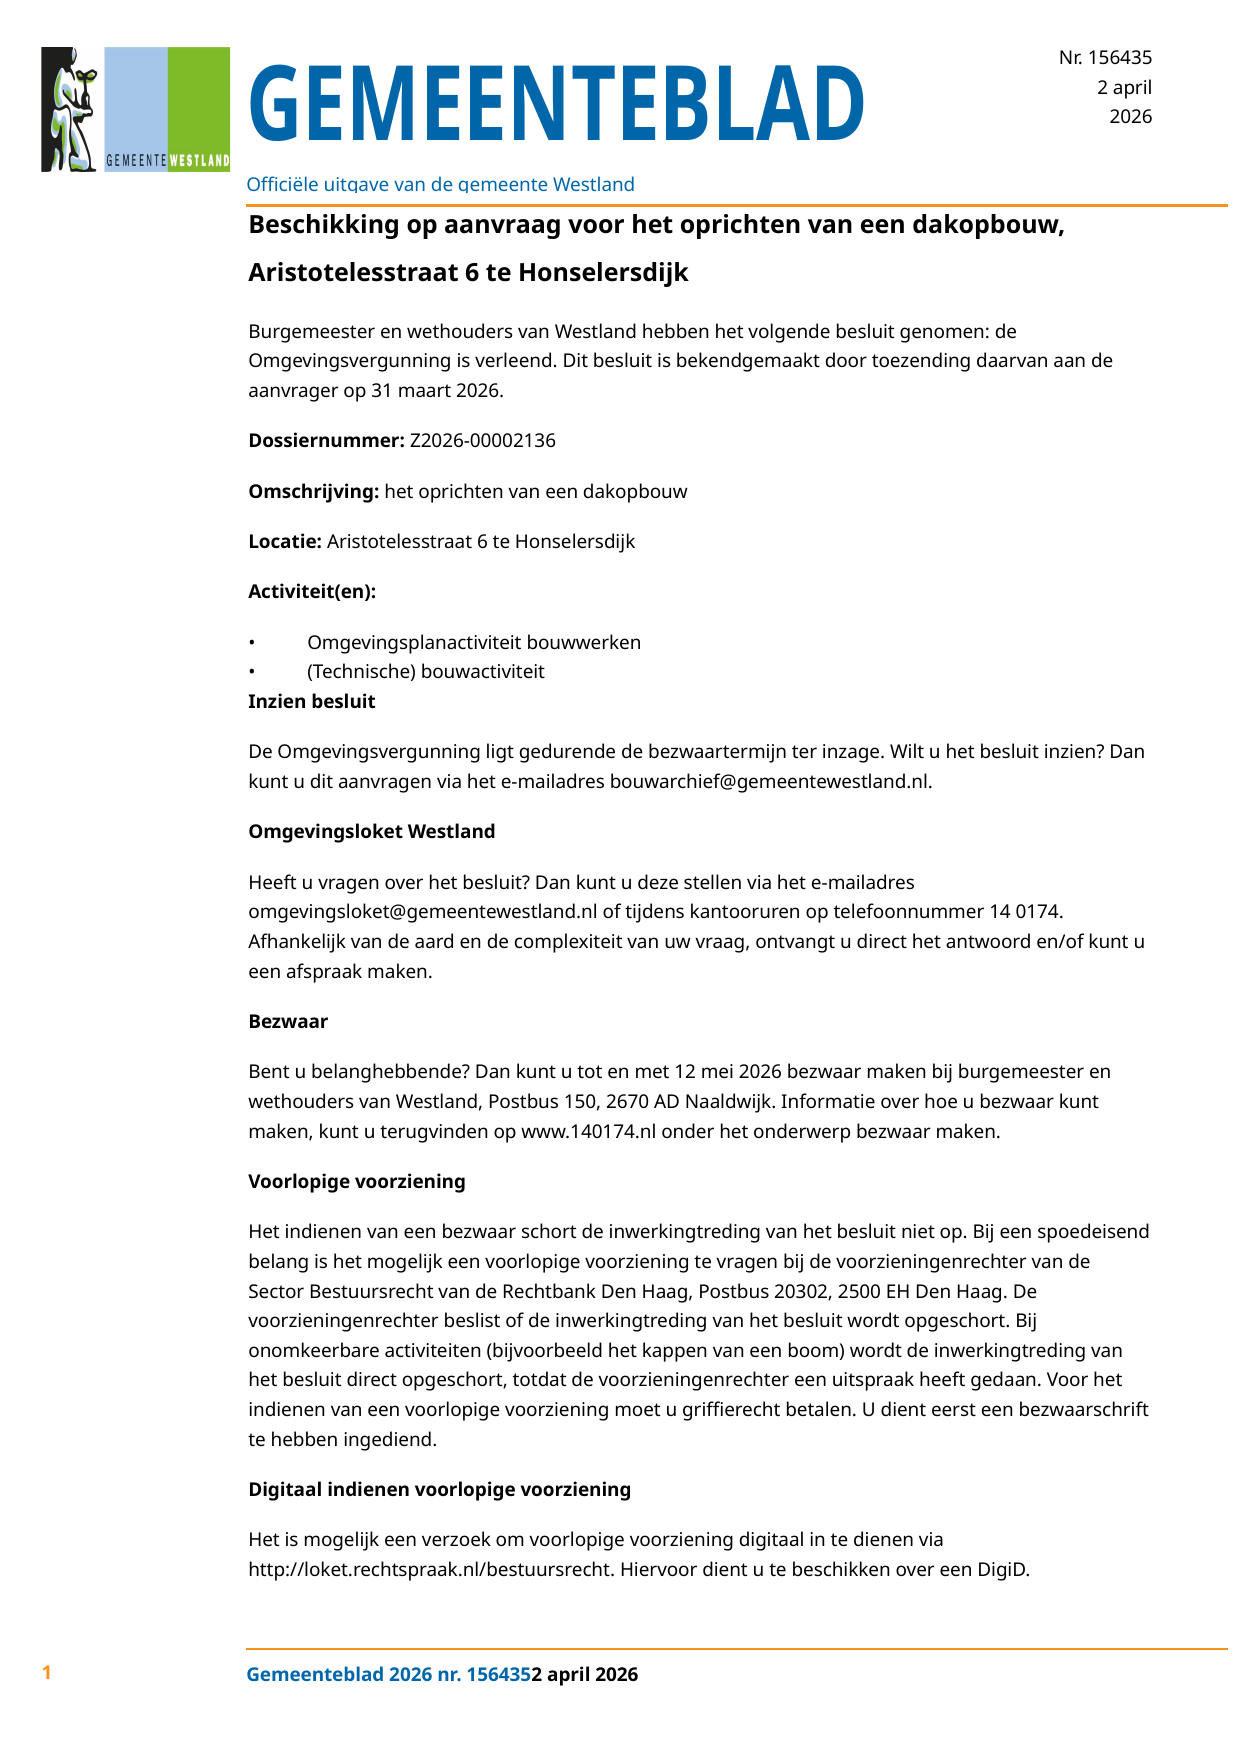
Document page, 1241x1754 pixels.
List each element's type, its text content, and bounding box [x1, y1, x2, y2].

text Burgemeester en wethouders van Westland hebben het volgende besluit genomen: de Omgevingsvergunning is verleend. Dit besluit is bekendgemaakt door toezending daarvan aan de aanvrager op 31 maart 2026. [248, 318, 1152, 403]
list (Technische) bouwactiviteit [248, 659, 1152, 684]
text Dossiernummer: Z2026-00002136 [248, 427, 1152, 453]
text Beschikking op aanvraag voor het oprichten van een dakopbouw, Aristotelesstraat 6 te Honselersdijk [248, 207, 1152, 288]
list Omgevingsplanactiviteit bouwwerken [248, 629, 1152, 655]
text Omschrijving: het oprichten van een dakopbouw [248, 478, 1152, 504]
text De Omgevingsvergunning ligt gedurende de bezwaartermijn ter inzage. Wilt u het besluit inzien? Dan kunt u dit aanvragen via het e-mailadres bouwarchief@gemeentewestland.nl. [248, 739, 1152, 794]
picture [41, 47, 231, 172]
text Bezwaar [248, 1008, 1152, 1034]
text Het indienen van een bezwaar schort de inwerkingtreding van het besluit niet op. Bij een spoedeisend belang is het mogelijk een voorlopige voorziening te vragen bij de voorzieningenrechter van de Sector Bestuursrecht van de Rechtbank Den Haag, Postbus 20302, 2500 EH Den Haag. De voorzieningenrechter beslist of de inwerkingtreding van het besluit wordt opgeschort. Bij onomkeerbare activiteiten (bijvoorbeeld het kappen van een boom) wordt de inwerkingtreding van het besluit direct opgeschort, totdat de voorzieningenrechter een uitspraak heeft gedaan. Voor het indienen van een voorlopige voorziening moet u griffierecht betalen. U dient eerst een bezwaarschrift te hebben ingediend. [248, 1219, 1152, 1452]
text Voorlopige voorziening [248, 1168, 1152, 1194]
text Bent u belanghebbende? Dan kunt u tot en met 12 mei 2026 bezwaar maken bij burgemeester en wethouders van Westland, Postbus 150, 2670 AD Naaldwijk. Informatie over hoe u bezwaar kunt maken, kunt u terugvinden op www.140174.nl onder het onderwerp bezwaar maken. [248, 1059, 1152, 1144]
text Heeft u vragen over het besluit? Dan kunt u deze stellen via het e-mailadres omgevingsloket@gemeentewestland.nl of tijdens kantooruren op telefoonnummer 14 0174. Afhankelijk van de aard en de complexiteit van uw vraag, ontvangt u direct het antwoord en/of kunt u een afspraak maken. [248, 869, 1152, 984]
text Locatie: Aristotelesstraat 6 te Honselersdijk [248, 528, 1152, 554]
text Het is mogelijk een verzoek om voorlopige voorziening digitaal in te dienen via http://loket.rechtspraak.nl/bestuursrecht. Hiervoor dient u te beschikken over een DigiD. [248, 1527, 1152, 1582]
text Inzien besluit [248, 688, 1152, 714]
text Digitaal indienen voorlopige voorziening [248, 1476, 1152, 1502]
text Activiteit(en): [248, 579, 1152, 604]
text Omgevingsloket Westland [248, 819, 1152, 844]
